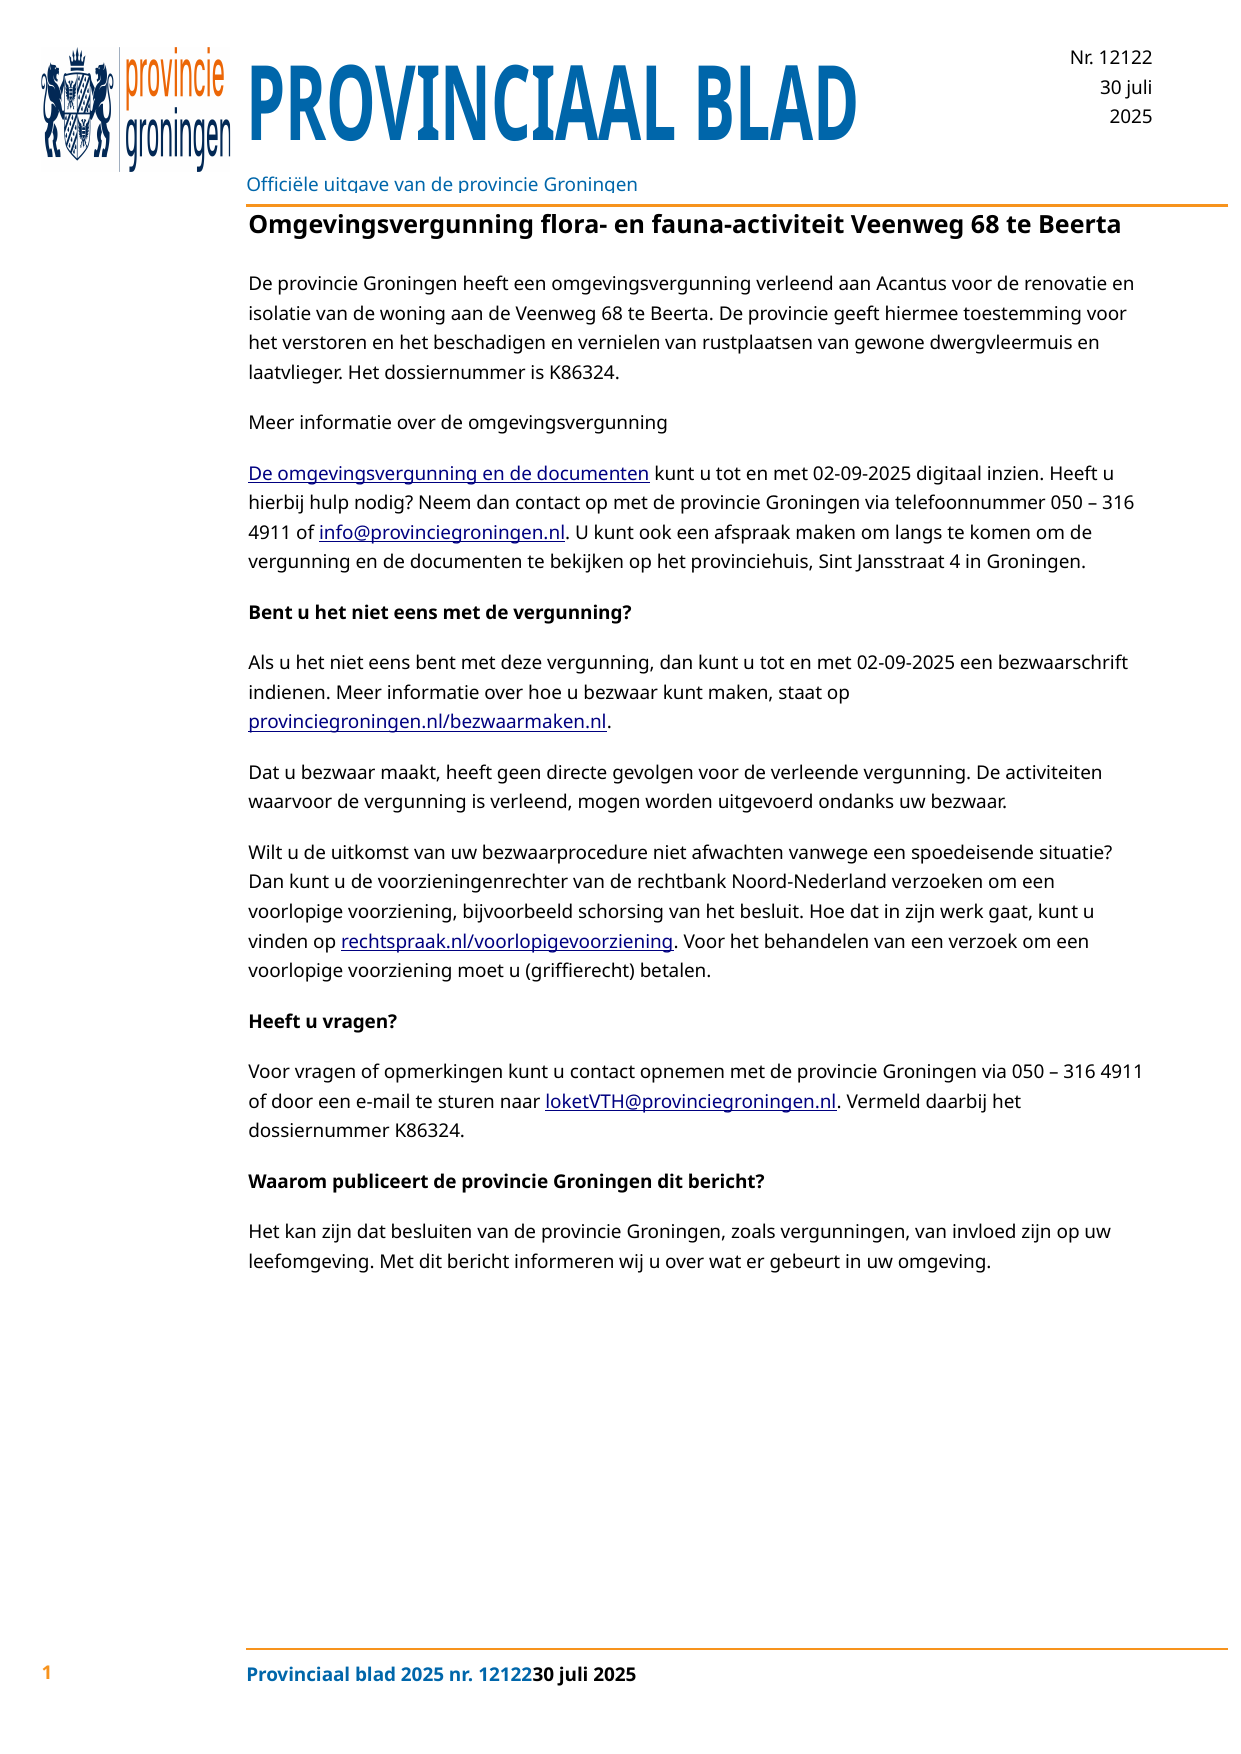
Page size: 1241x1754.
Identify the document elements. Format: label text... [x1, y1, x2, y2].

text Bent u het niet eens met de vergunning? [248, 599, 1152, 625]
text Het kan zijn dat besluiten van de provincie Groningen, zoals vergunningen, van invloed zijn op uw leefomgeving. Met dit bericht informeren wij u over wat er gebeurt in uw omgeving. [248, 1218, 1152, 1273]
text Waarom publiceert de provincie Groningen dit bericht? [248, 1168, 1152, 1193]
text Meer informatie over de omgevingsvergunning [248, 409, 1152, 435]
picture [41, 47, 231, 172]
text De provincie Groningen heeft een omgevingsvergunning verleend aan Acantus voor de renovatie en isolatie van de woning aan de Veenweg 68 te Beerta. De provincie geeft hiermee toestemming voor het verstoren en het beschadigen en vernielen van rustplaatsen van gewone dwergvleermuis en laatvlieger. Het dossiernummer is K86324. [248, 270, 1152, 385]
text Als u het niet eens bent met deze vergunning, dan kunt u tot en met 02-09-2025 een bezwaarschrift indienen. Meer informatie over hoe u bezwaar kunt maken, staat op provinciegroningen.nl/bezwaarmaken.nl. [248, 649, 1152, 734]
text Omgevingsvergunning flora- en fauna-activiteit Veenweg 68 te Beerta [248, 207, 1152, 241]
text Voor vragen of opmerkingen kunt u contact opnemen met de provincie Groningen via 050 – 316 4911 of door een e-mail te sturen naar loketVTH@provinciegroningen.nl. Vermeld daarbij het dossiernummer K86324. [248, 1058, 1152, 1143]
text De omgevingsvergunning en de documenten kunt u tot en met 02-09-2025 digitaal inzien. Heeft u hierbij hulp nodig? Neem dan contact op met de provincie Groningen via telefoonnummer 050 – 316 4911 of info@provinciegroningen.nl. U kunt ook een afspraak maken om langs te komen om de vergunning en de documenten te bekijken op het provinciehuis, Sint Jansstraat 4 in Groningen. [248, 460, 1152, 574]
text Wilt u de uitkomst van uw bezwaarprocedure niet afwachten vanwege een spoedeisende situatie? Dan kunt u de voorzieningenrechter van de rechtbank Noord-Nederland verzoeken om een voorlopige voorziening, bijvoorbeeld schorsing van het besluit. Hoe dat in zijn werk gaat, kunt u vinden op rechtspraak.nl/voorlopigevoorziening. Voor het behandelen van een verzoek om een voorlopige voorziening moet u (griffierecht) betalen. [248, 839, 1152, 983]
text Heeft u vragen? [248, 1008, 1152, 1033]
text Dat u bezwaar maakt, heeft geen directe gevolgen voor de verleende vergunning. De activiteiten waarvoor de vergunning is verleend, mogen worden uitgevoerd ondanks uw bezwaar. [248, 759, 1152, 814]
